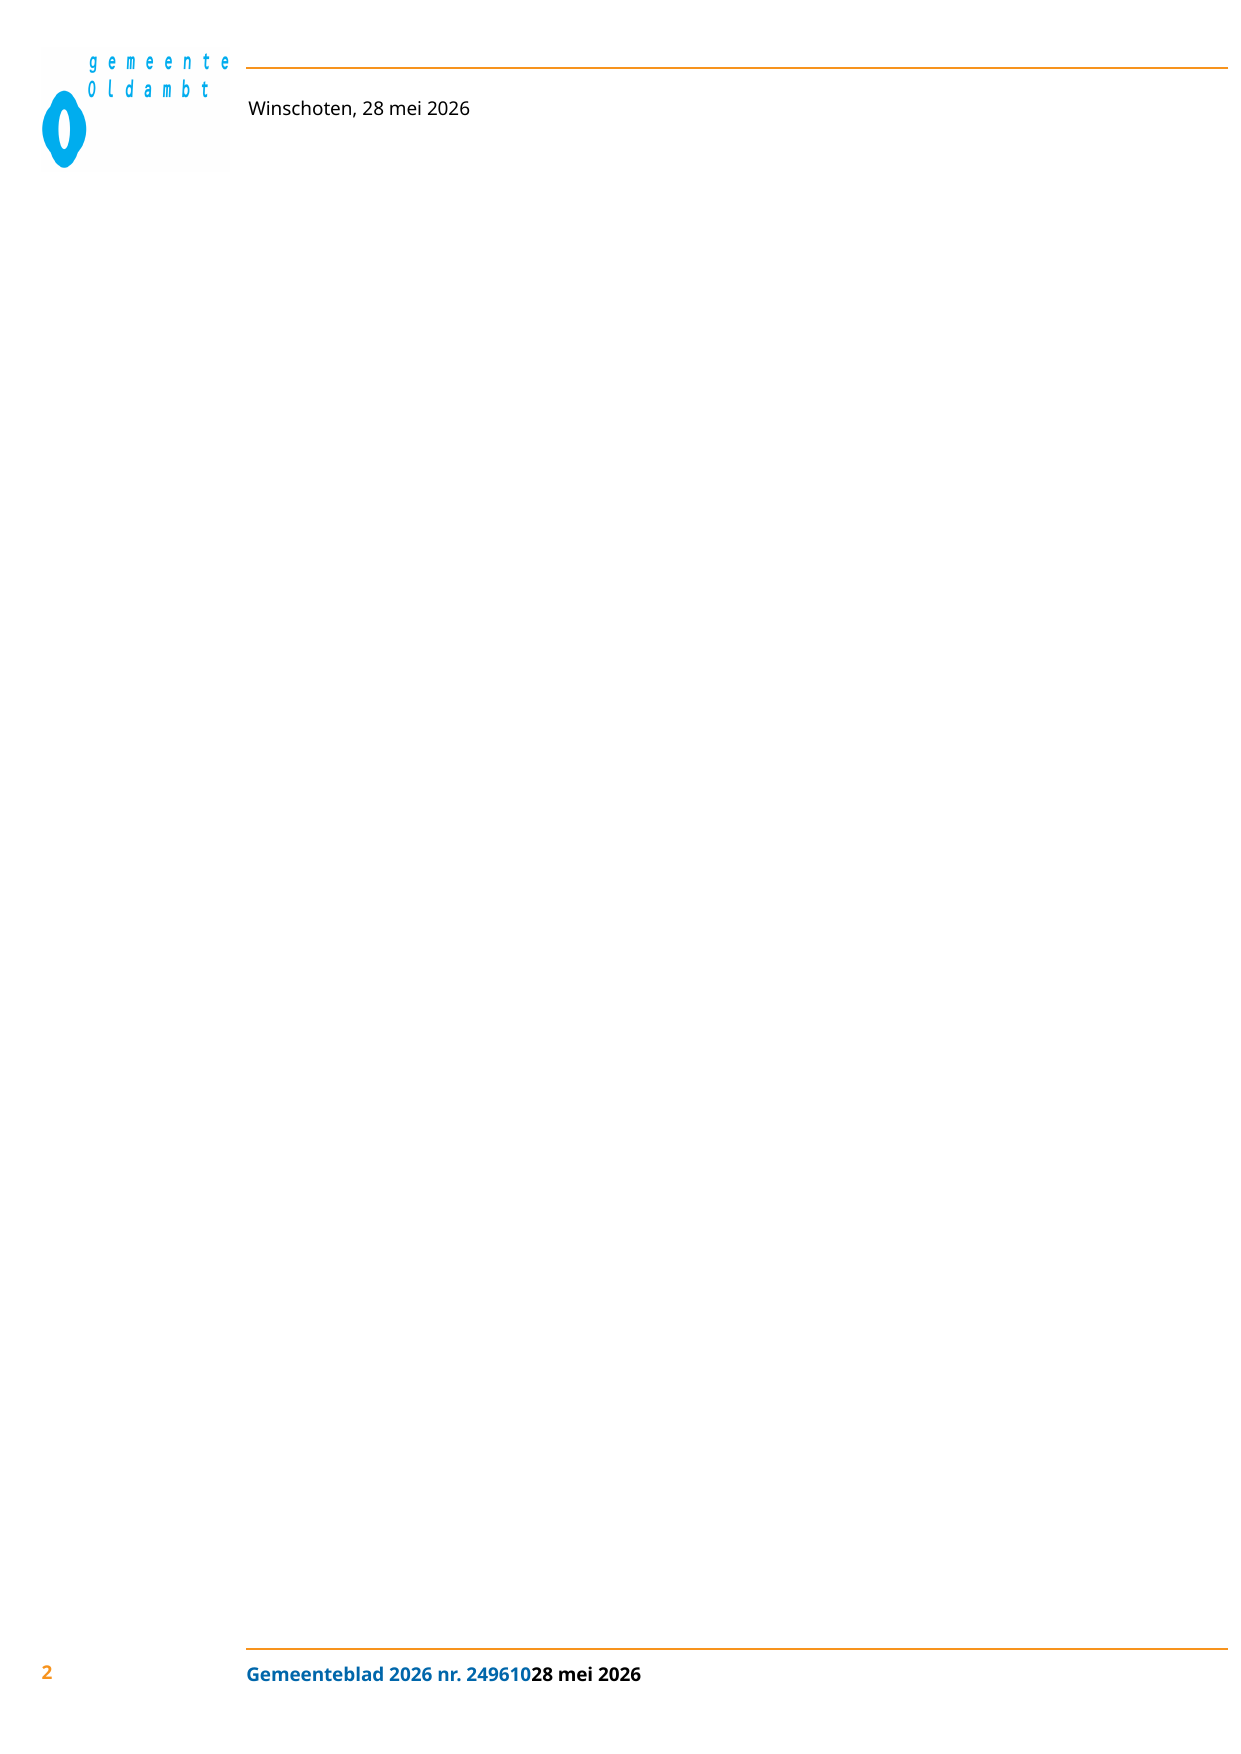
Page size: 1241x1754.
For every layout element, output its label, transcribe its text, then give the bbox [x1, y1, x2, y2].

picture [41, 47, 231, 172]
text Winschoten, 28 mei 2026 [248, 95, 1152, 121]
